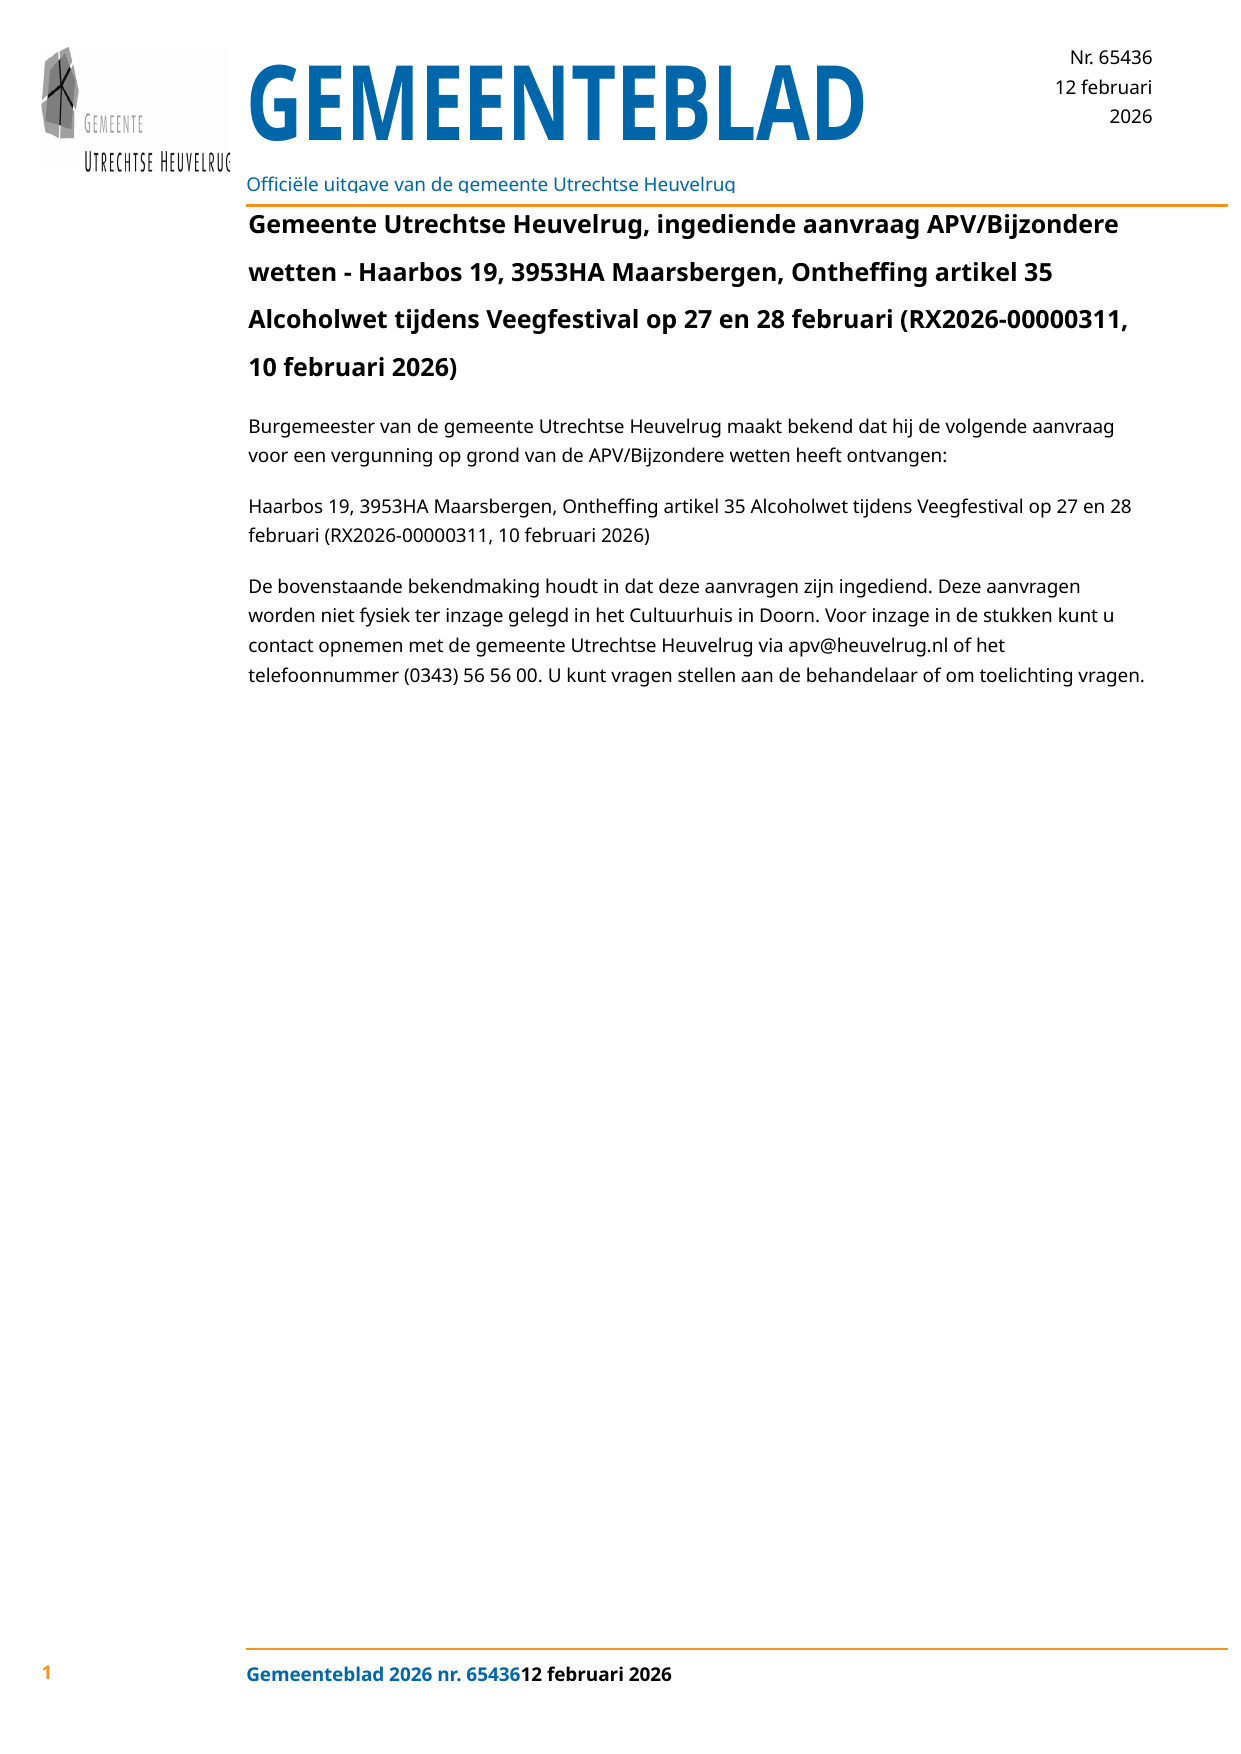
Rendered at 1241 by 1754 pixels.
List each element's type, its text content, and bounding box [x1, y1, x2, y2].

text Burgemeester van de gemeente Utrechtse Heuvelrug maakt bekend dat hij de volgende aanvraag voor een vergunning op grond van de APV/Bijzondere wetten heeft ontvangen: [248, 413, 1152, 468]
text De bovenstaande bekendmaking houdt in dat deze aanvragen zijn ingediend. Deze aanvragen worden niet fysiek ter inzage gelegd in het Cultuurhuis in Doorn. Voor inzage in de stukken kunt u contact opnemen met de gemeente Utrechtse Heuvelrug via apv@heuvelrug.nl of het telefoonnummer (0343) 56 56 00. U kunt vragen stellen aan de behandelaar of om toelichting vragen. [248, 573, 1152, 688]
text Haarbos 19, 3953HA Maarsbergen, Ontheffing artikel 35 Alcoholwet tijdens Veegfestival op 27 en 28 februari (RX2026-00000311, 10 februari 2026) [248, 493, 1152, 548]
text Gemeente Utrechtse Heuvelrug, ingediende aanvraag APV/Bijzondere wetten - Haarbos 19, 3953HA Maarsbergen, Ontheffing artikel 35 Alcoholwet tijdens Veegfestival op 27 en 28 februari (RX2026-00000311, 10 februari 2026) [248, 207, 1152, 384]
picture [41, 47, 231, 172]
